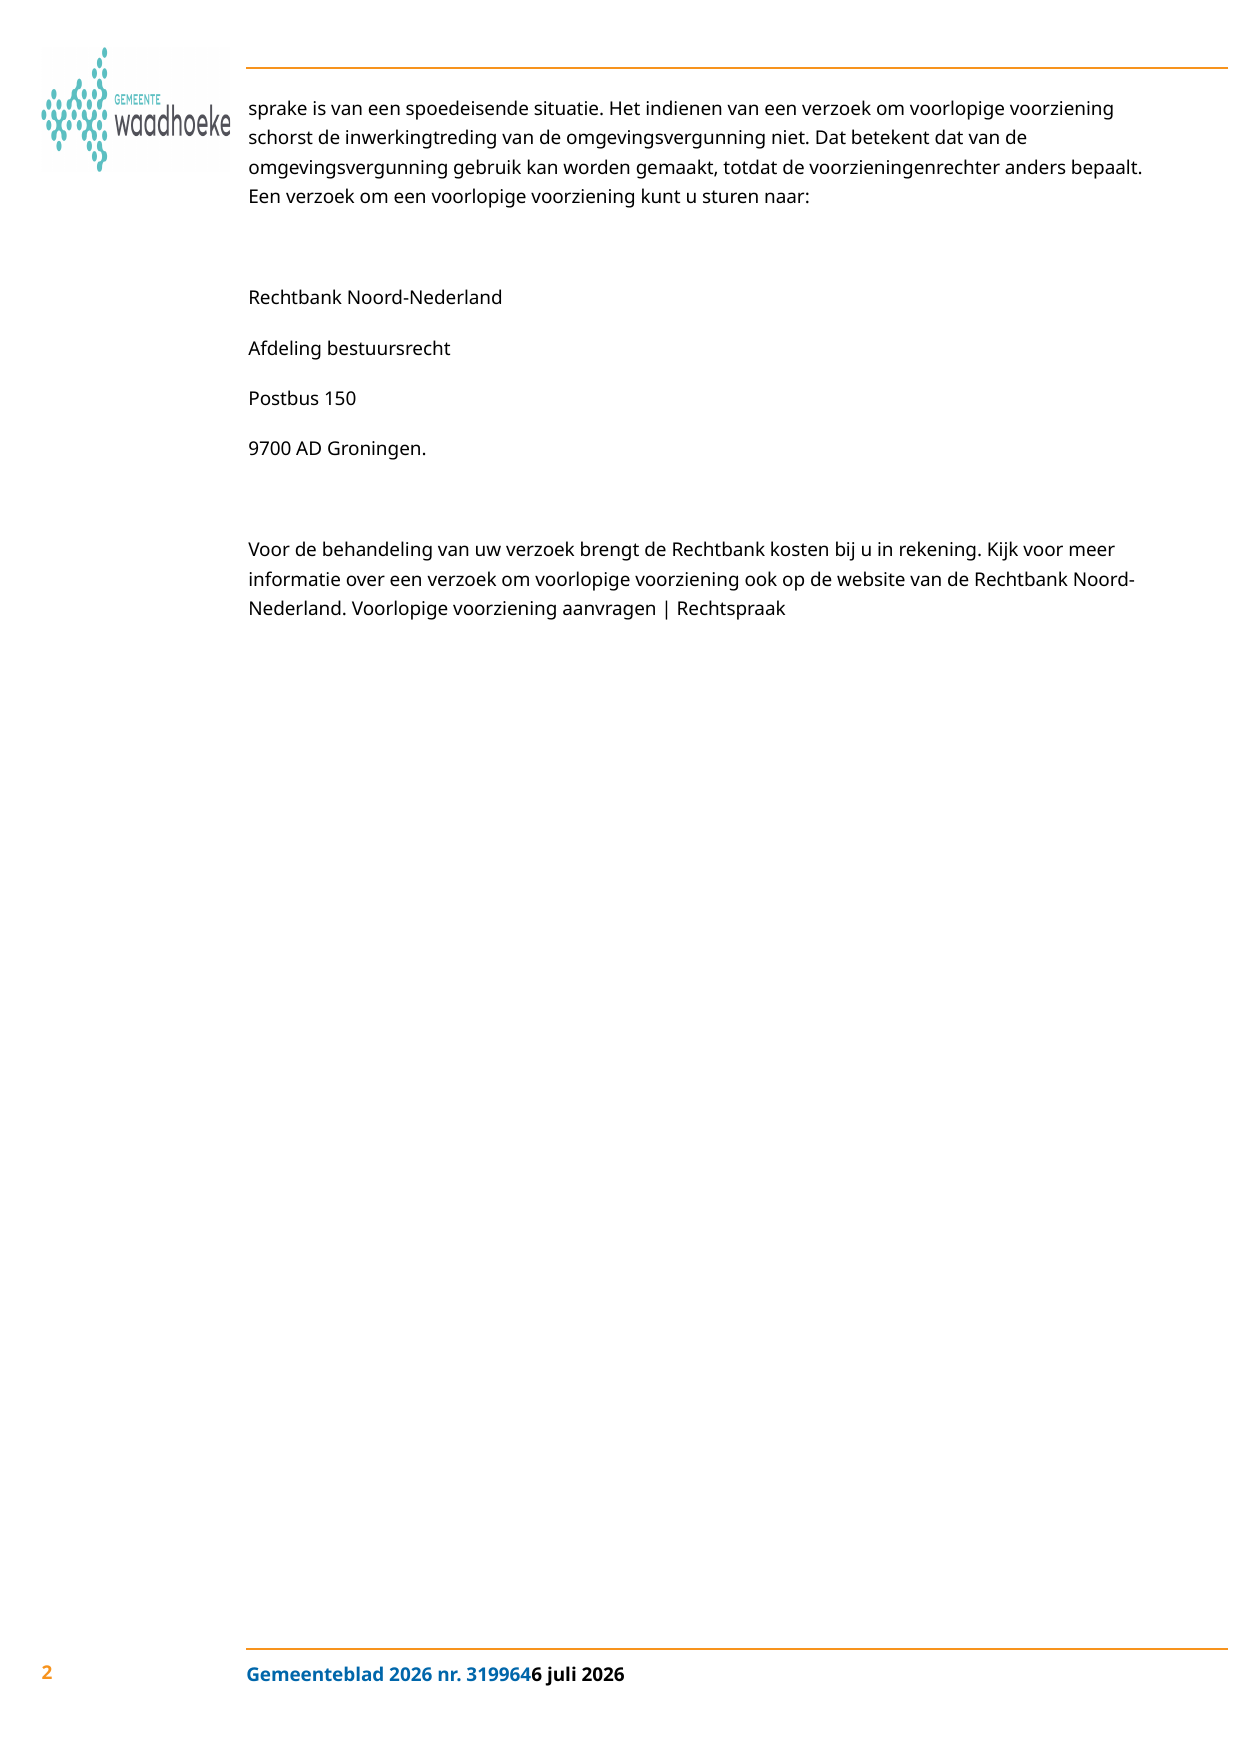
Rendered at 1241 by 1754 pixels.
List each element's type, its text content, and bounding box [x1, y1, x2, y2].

text Rechtbank Noord-Nederland [248, 284, 1152, 310]
text sprake is van een spoedeisende situatie. Het indienen van een verzoek om voorlopige voorziening schorst de inwerkingtreding van de omgevingsvergunning niet. Dat betekent dat van de omgevingsvergunning gebruik kan worden gemaakt, totdat de voorzieningenrechter anders bepaalt. Een verzoek om een voorlopige voorziening kunt u sturen naar: [248, 95, 1152, 209]
text 9700 AD Groningen. [248, 436, 1152, 461]
text Postbus 150 [248, 385, 1152, 411]
picture [41, 47, 231, 172]
text Voor de behandeling van uw verzoek brengt de Rechtbank kosten bij u in rekening. Kijk voor meer informatie over een verzoek om voorlopige voorziening ook op de website van de Rechtbank Noord-Nederland. Voorlopige voorziening aanvragen | Rechtspraak [248, 536, 1152, 621]
text Afdeling bestuursrecht [248, 335, 1152, 361]
